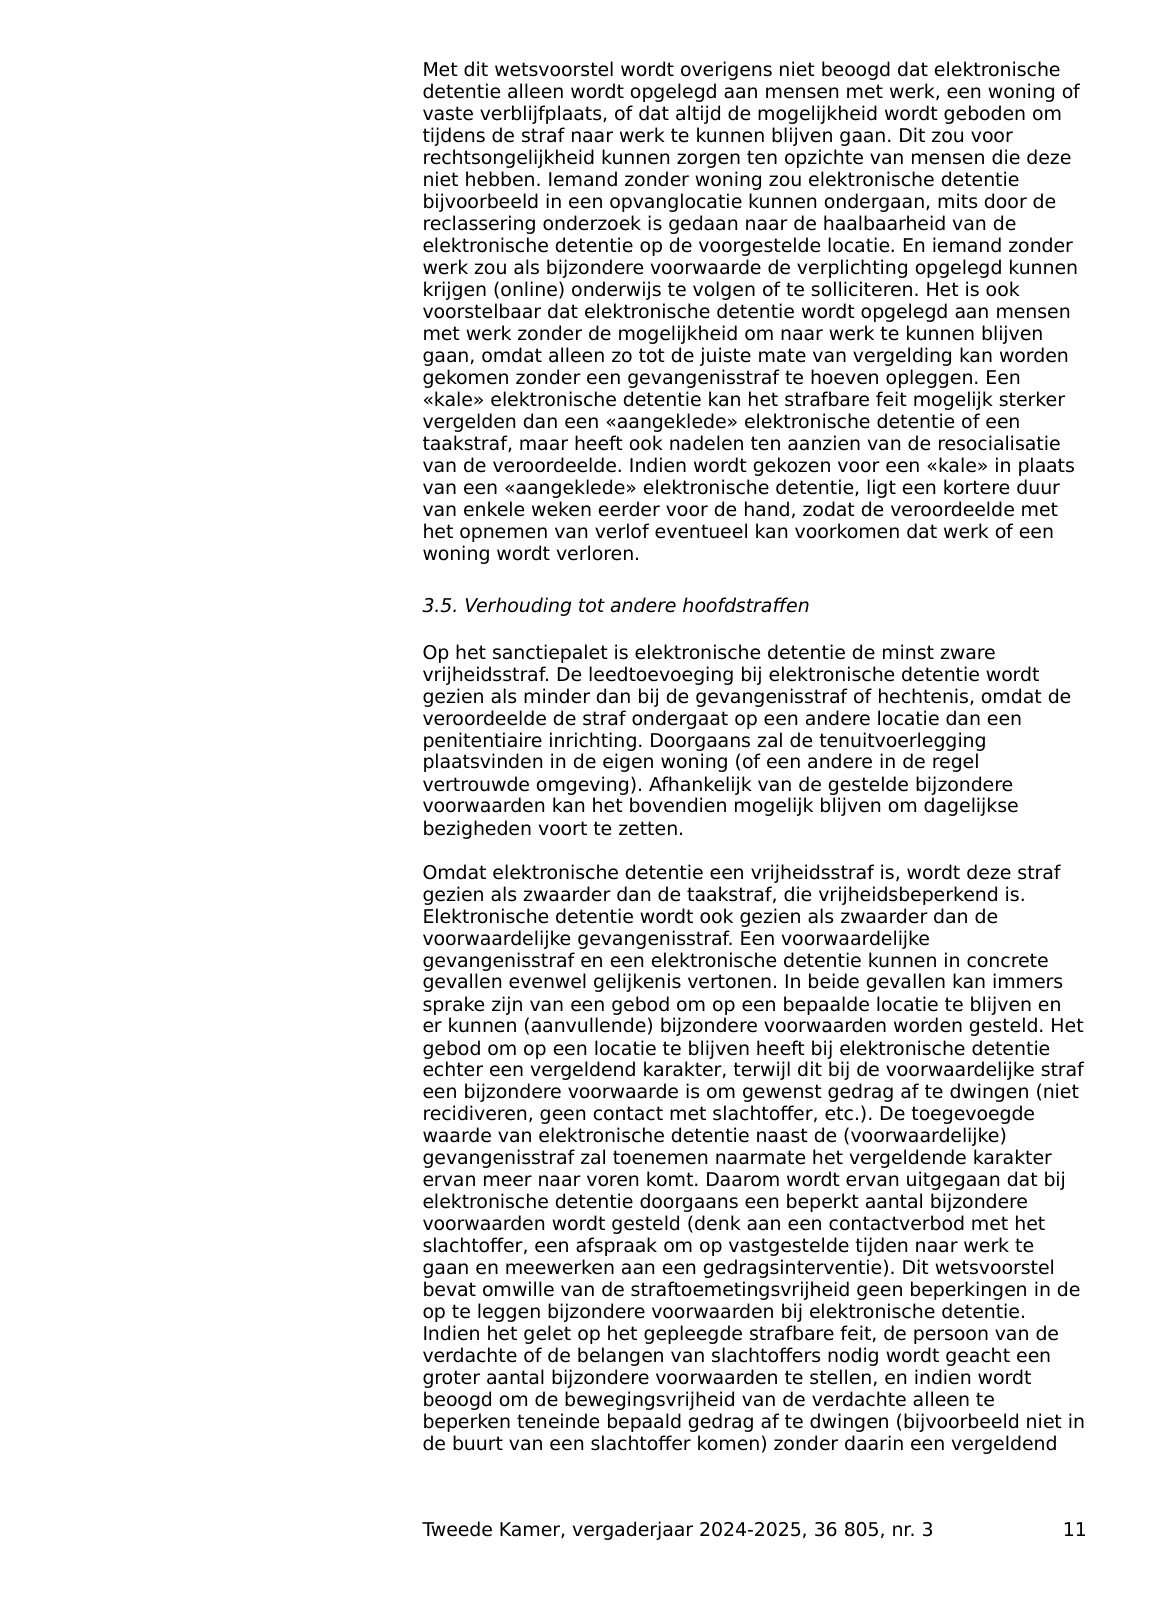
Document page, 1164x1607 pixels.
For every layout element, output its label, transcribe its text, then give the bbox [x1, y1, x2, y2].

text Omdat elektronische detentie een vrijheidsstraf is, wordt deze straf gezien als zwaarder dan de taakstraf, die vrijheidsbeperkend is. Elektronische detentie wordt ook gezien als zwaarder dan de voorwaardelijke gevangenisstraf. Een voorwaardelijke gevangenisstraf en een elektronische detentie kunnen in concrete gevallen evenwel gelijkenis vertonen. In beide gevallen kan immers sprake zijn van een gebod om op een bepaalde locatie te blijven en er kunnen (aanvullende) bijzondere voorwaarden worden gesteld. Het gebod om op een locatie te blijven heeft bij elektronische detentie echter een vergeldend karakter, terwijl dit bij de voorwaardelijke straf een bijzondere voorwaarde is om gewenst gedrag af te dwingen (niet recidiveren, geen contact met slachtoffer, etc.). De toegevoegde waarde van elektronische detentie naast de (voorwaardelijke) gevangenisstraf zal toenemen naarmate het vergeldende karakter ervan meer naar voren komt. Daarom wordt ervan uitgegaan dat bij elektronische detentie doorgaans een beperkt aantal bijzondere voorwaarden wordt gesteld (denk aan een contactverbod met het slachtoffer, een afspraak om op vastgestelde tijden naar werk te gaan en meewerken aan een gedragsinterventie). Dit wetsvoorstel bevat omwille van de straftoemetingsvrijheid geen beperkingen in de op te leggen bijzondere voorwaarden bij elektronische detentie. Indien het gelet op het gepleegde strafbare feit, de persoon van de verdachte of de belangen van slachtoffers nodig wordt geacht een groter aantal bijzondere voorwaarden te stellen, en indien wordt beoogd om de bewegingsvrijheid van de verdachte alleen te beperken teneinde bepaald gedrag af te dwingen (bijvoorbeeld niet in de buurt van een slachtoffer komen) zonder daarin een vergeldend [422, 862, 1087, 1455]
text Met dit wetsvoorstel wordt overigens niet beoogd dat elektronische detentie alleen wordt opgelegd aan mensen met werk, een woning of vaste verblijfplaats, of dat altijd de mogelijkheid wordt geboden om tijdens de straf naar werk te kunnen blijven gaan. Dit zou voor rechtsongelijkheid kunnen zorgen ten opzichte van mensen die deze niet hebben. Iemand zonder woning zou elektronische detentie bijvoorbeeld in een opvanglocatie kunnen ondergaan, mits door de reclassering onderzoek is gedaan naar de haalbaarheid van de elektronische detentie op de voorgestelde locatie. En iemand zonder werk zou als bijzondere voorwaarde de verplichting opgelegd kunnen krijgen (online) onderwijs te volgen of te solliciteren. Het is ook voorstelbaar dat elektronische detentie wordt opgelegd aan mensen met werk zonder de mogelijkheid om naar werk te kunnen blijven gaan, omdat alleen zo tot de juiste mate van vergelding kan worden gekomen zonder een gevangenisstraf te hoeven opleggen. Een «kale» elektronische detentie kan het strafbare feit mogelijk sterker vergelden dan een «aangeklede» elektronische detentie of een taakstraf, maar heeft ook nadelen ten aanzien van de resocialisatie van de veroordeelde. Indien wordt gekozen voor een «kale» in plaats van een «aangeklede» elektronische detentie, ligt een kortere duur van enkele weken eerder voor de hand, zodat de veroordeelde met het opnemen van verlof eventueel kan voorkomen dat werk of een woning wordt verloren. [422, 59, 1087, 564]
text Op het sanctiepalet is elektronische detentie de minst zware vrijheidsstraf. De leedtoevoeging bij elektronische detentie wordt gezien als minder dan bij de gevangenisstraf of hechtenis, omdat de veroordeelde de straf ondergaat op een andere locatie dan een penitentiaire inrichting. Doorgaans zal de tenuitvoerlegging plaatsvinden in de eigen woning (of een andere in de regel vertrouwde omgeving). Afhankelijk van de gestelde bijzondere voorwaarden kan het bovendien mogelijk blijven om dagelijkse bezigheden voort te zetten. [422, 642, 1087, 839]
subtitle 3.5. Verhouding tot andere hoofdstraffen [422, 594, 1087, 617]
